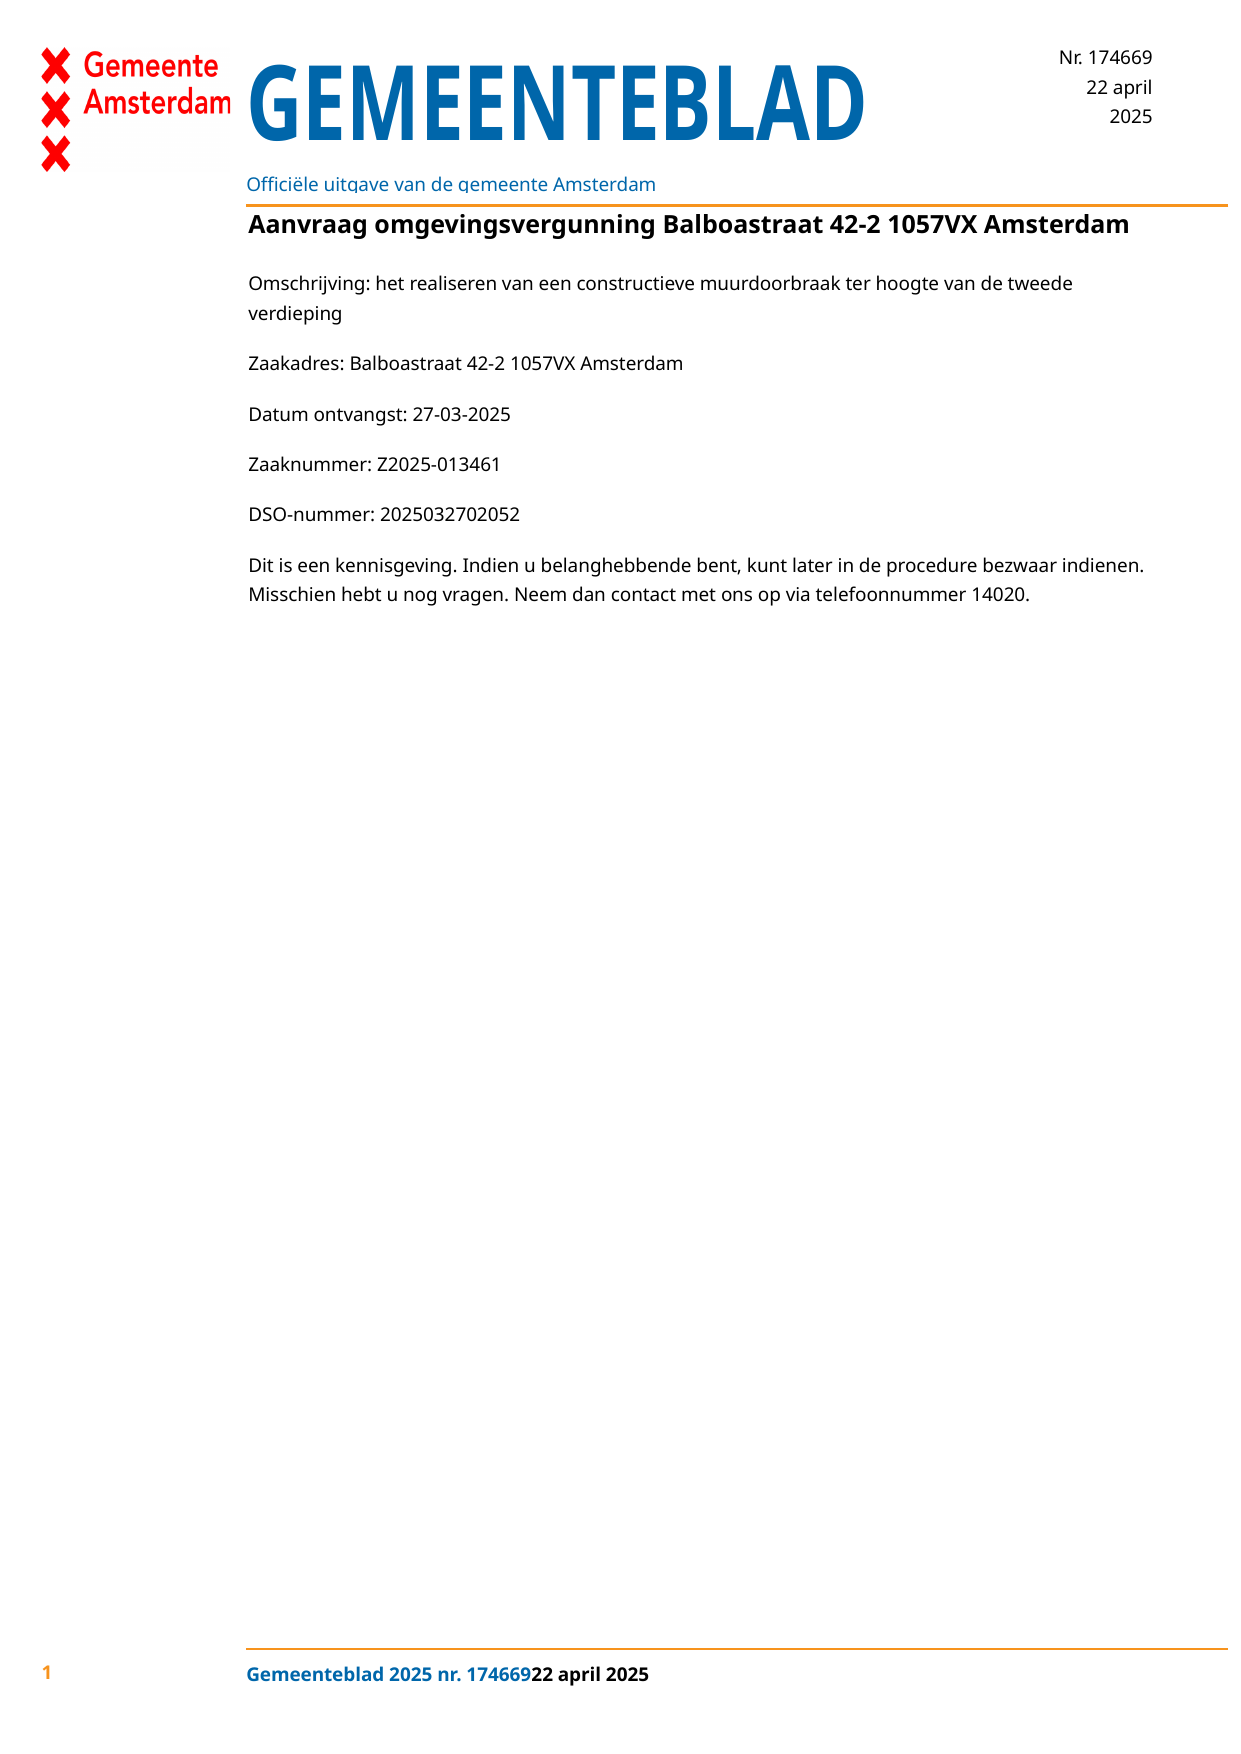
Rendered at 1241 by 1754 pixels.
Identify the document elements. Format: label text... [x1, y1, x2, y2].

text Zaaknummer: Z2025-013461 [248, 451, 1152, 477]
text Datum ontvangst: 27-03-2025 [248, 401, 1152, 426]
picture [41, 47, 231, 172]
text Aanvraag omgevingsvergunning Balboastraat 42-2 1057VX Amsterdam [248, 207, 1152, 241]
text Zaakadres: Balboastraat 42-2 1057VX Amsterdam [248, 350, 1152, 376]
text DSO-nummer: 2025032702052 [248, 502, 1152, 527]
text Omschrijving: het realiseren van een constructieve muurdoorbraak ter hoogte van de tweede verdieping [248, 270, 1152, 326]
text Dit is een kennisgeving. Indien u belanghebbende bent, kunt later in de procedure bezwaar indienen. Misschien hebt u nog vragen. Neem dan contact met ons op via telefoonnummer 14020. [248, 552, 1152, 607]
